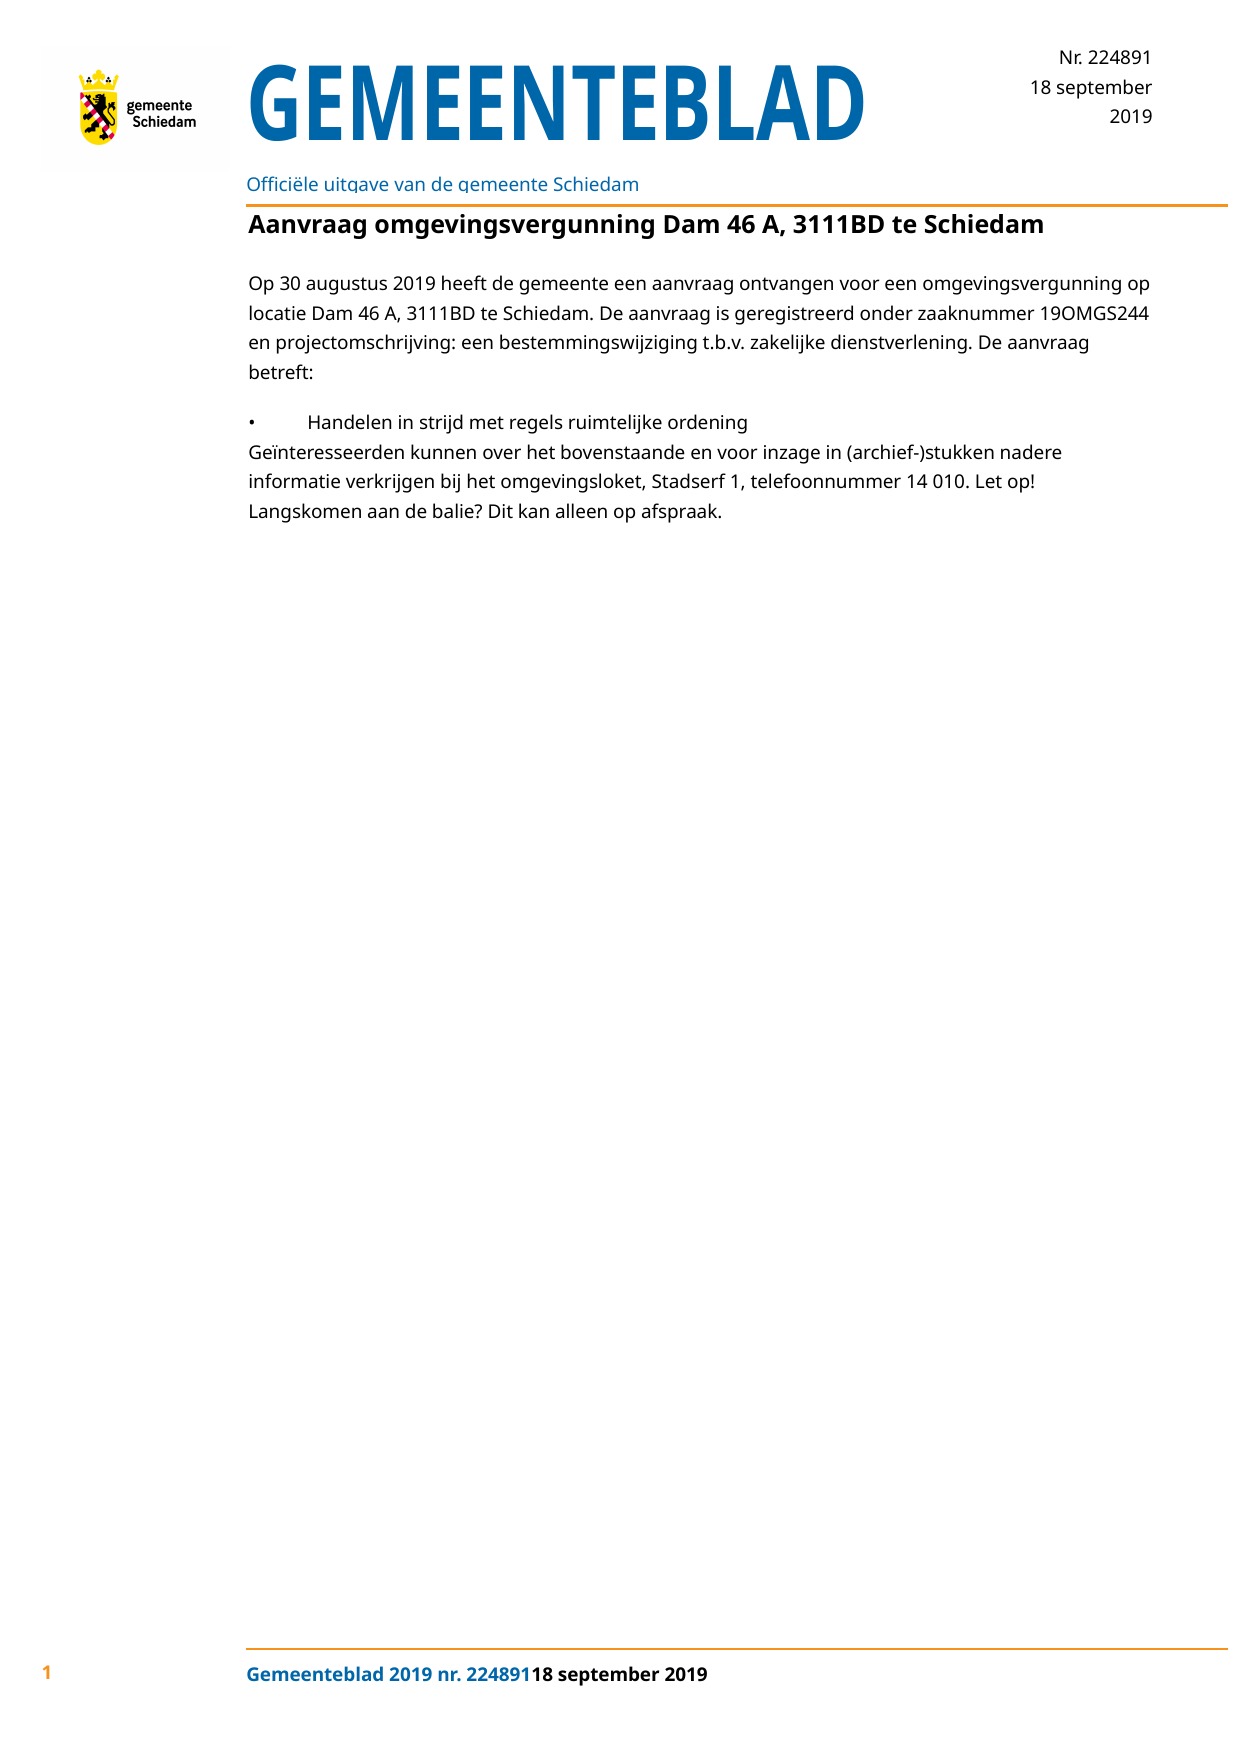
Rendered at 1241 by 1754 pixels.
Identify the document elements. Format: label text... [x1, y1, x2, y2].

list Handelen in strijd met regels ruimtelijke ordening [248, 409, 1152, 435]
text Aanvraag omgevingsvergunning Dam 46 A, 3111BD te Schiedam [248, 207, 1152, 241]
picture [41, 47, 231, 172]
text Op 30 augustus 2019 heeft de gemeente een aanvraag ontvangen voor een omgevingsvergunning op locatie Dam 46 A, 3111BD te Schiedam. De aanvraag is geregistreerd onder zaaknummer 19OMGS244 en projectomschrijving: een bestemmingswijziging t.b.v. zakelijke dienstverlening. De aanvraag betreft: [248, 270, 1152, 385]
text Geïnteresseerden kunnen over het bovenstaande en voor inzage in (archief-)stukken nadere informatie verkrijgen bij het omgevingsloket, Stadserf 1, telefoonnummer 14 010. Let op! Langskomen aan de balie? Dit kan alleen op afspraak. [248, 439, 1152, 524]
